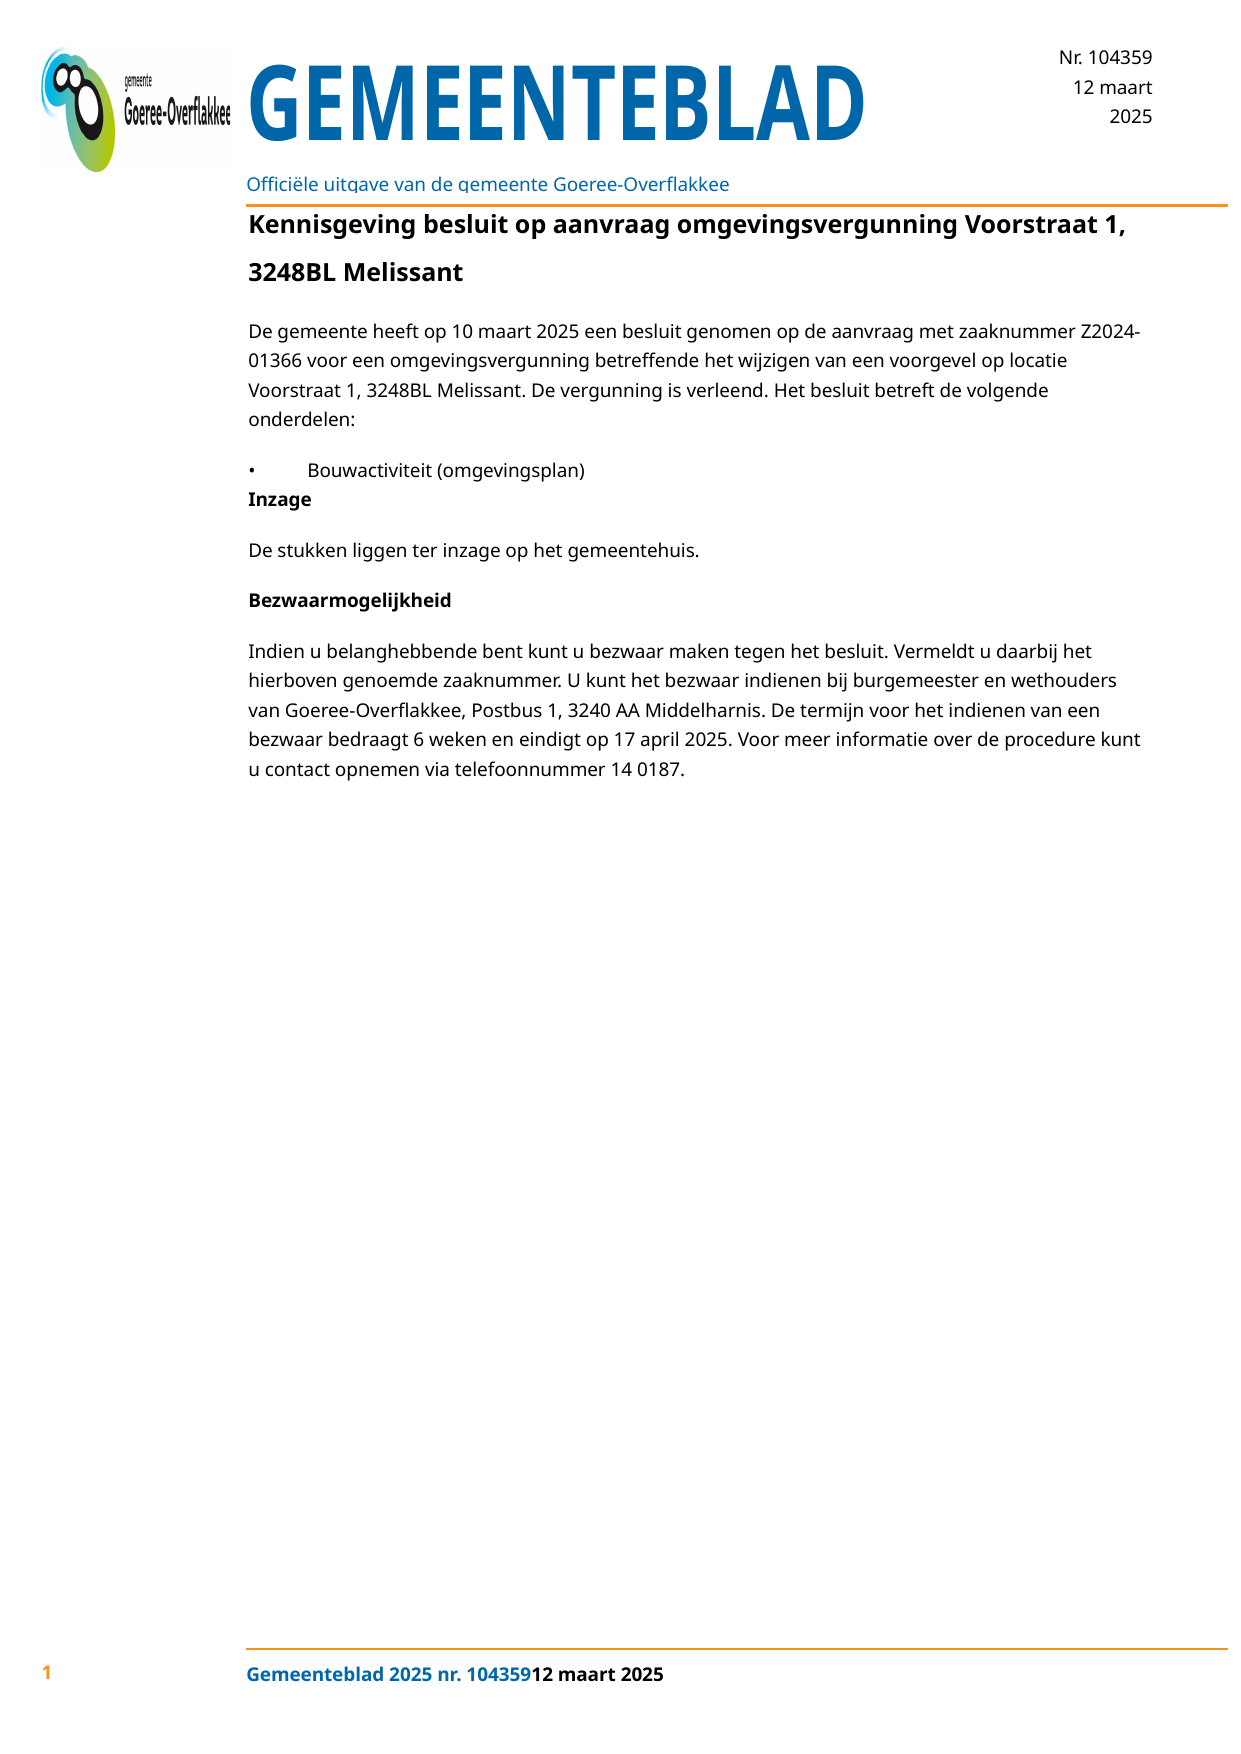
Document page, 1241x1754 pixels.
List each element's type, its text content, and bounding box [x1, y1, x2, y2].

text De gemeente heeft op 10 maart 2025 een besluit genomen op de aanvraag met zaaknummer Z2024-01366 voor een omgevingsvergunning betreffende het wijzigen van een voorgevel op locatie Voorstraat 1, 3248BL Melissant. De vergunning is verleend. Het besluit betreft de volgende onderdelen: [248, 318, 1152, 432]
picture [41, 47, 231, 172]
text Indien u belanghebbende bent kunt u bezwaar maken tegen het besluit. Vermeldt u daarbij het hierboven genoemde zaaknummer. U kunt het bezwaar indienen bij burgemeester en wethouders van Goeree-Overflakkee, Postbus 1, 3240 AA Middelharnis. De termijn voor het indienen van een bezwaar bedraagt 6 weken en eindigt op 17 april 2025. Voor meer informatie over de procedure kunt u contact opnemen via telefoonnummer 14 0187. [248, 638, 1152, 782]
list Bouwactiviteit (omgevingsplan) [248, 457, 1152, 483]
text Inzage [248, 487, 1152, 512]
text Kennisgeving besluit op aanvraag omgevingsvergunning Voorstraat 1, 3248BL Melissant [248, 207, 1152, 288]
text De stukken liggen ter inzage op het gemeentehuis. [248, 537, 1152, 563]
text Bezwaarmogelijkheid [248, 587, 1152, 613]
